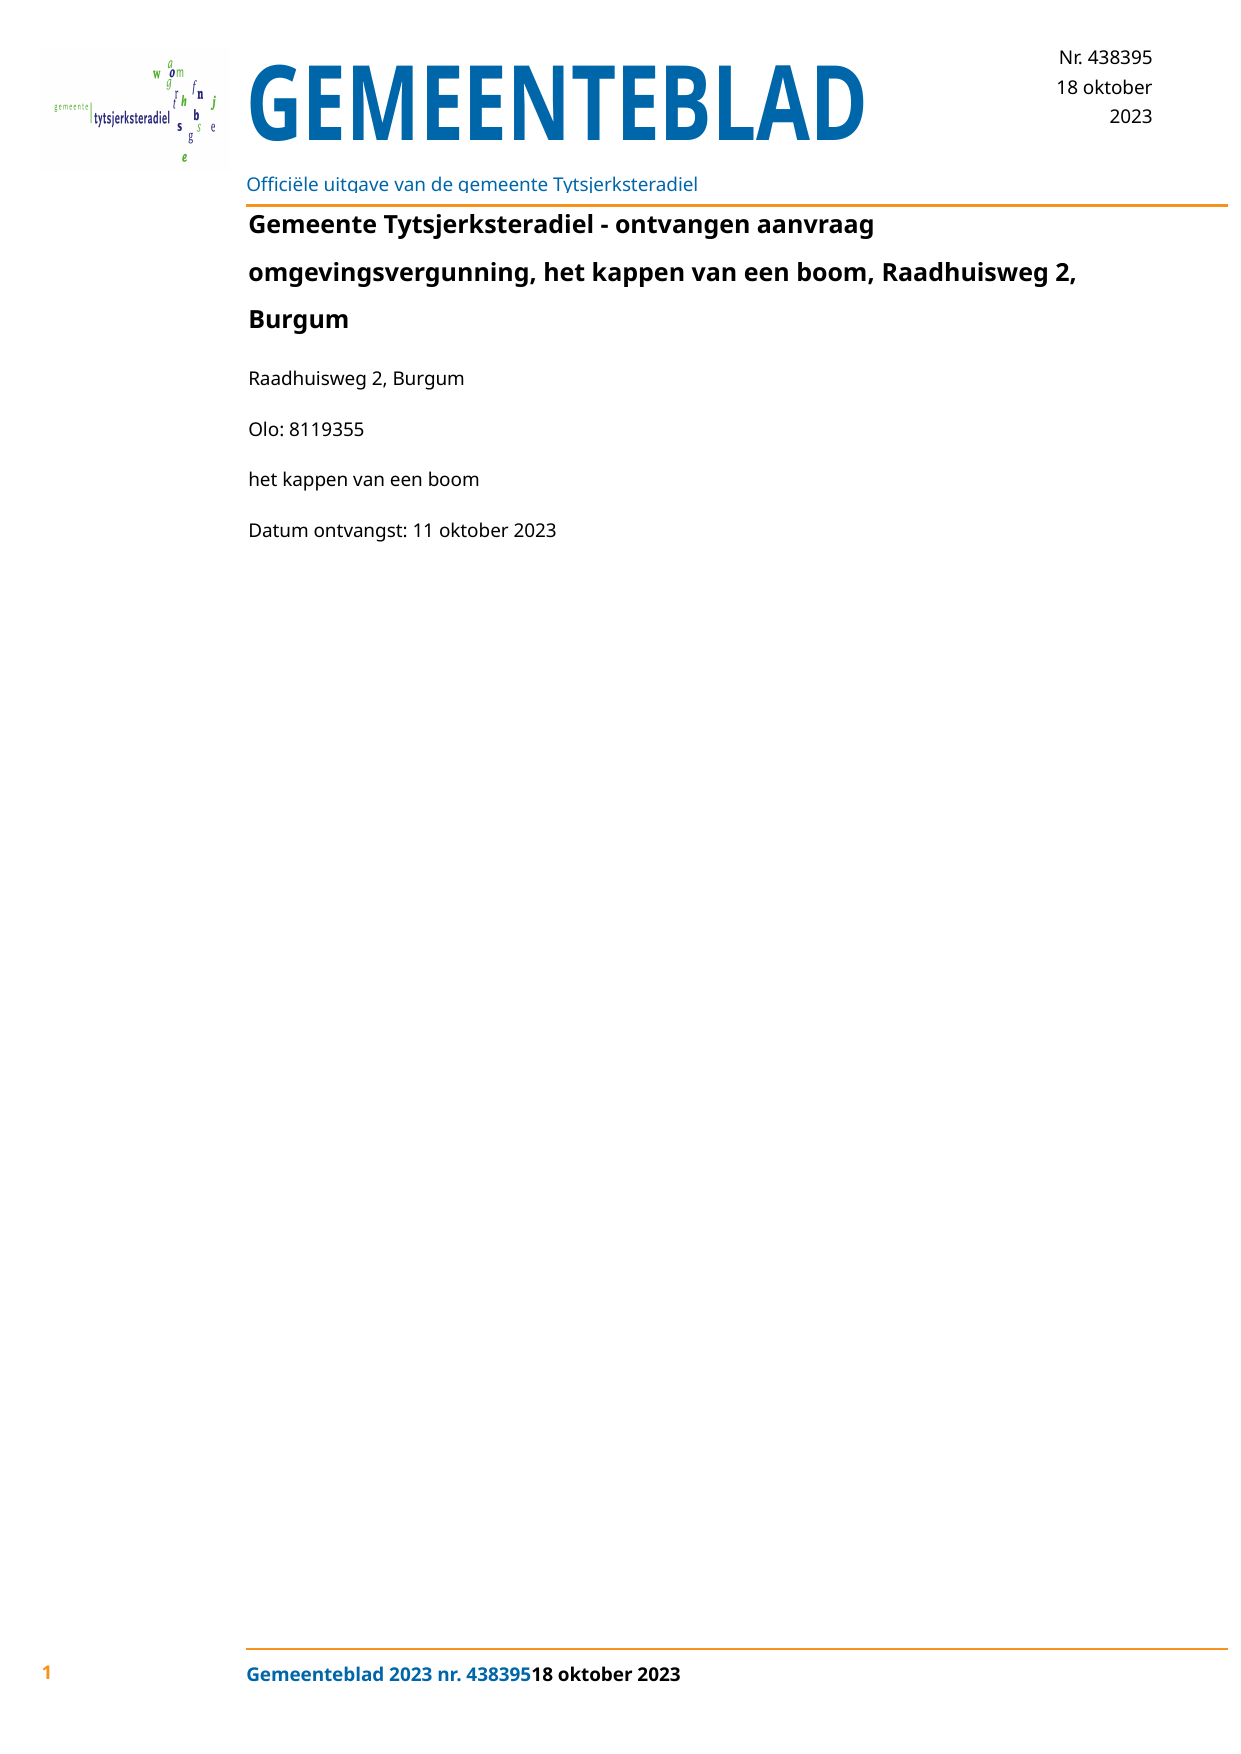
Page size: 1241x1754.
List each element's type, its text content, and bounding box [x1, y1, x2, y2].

text Olo: 8119355 [248, 416, 1152, 442]
text het kappen van een boom [248, 466, 1152, 492]
text Raadhuisweg 2, Burgum [248, 366, 1152, 391]
text Datum ontvangst: 11 oktober 2023 [248, 517, 1152, 542]
text Gemeente Tytsjerksteradiel - ontvangen aanvraag omgevingsvergunning, het kappen van een boom, Raadhuisweg 2, Burgum [248, 207, 1152, 336]
picture [41, 47, 231, 172]
